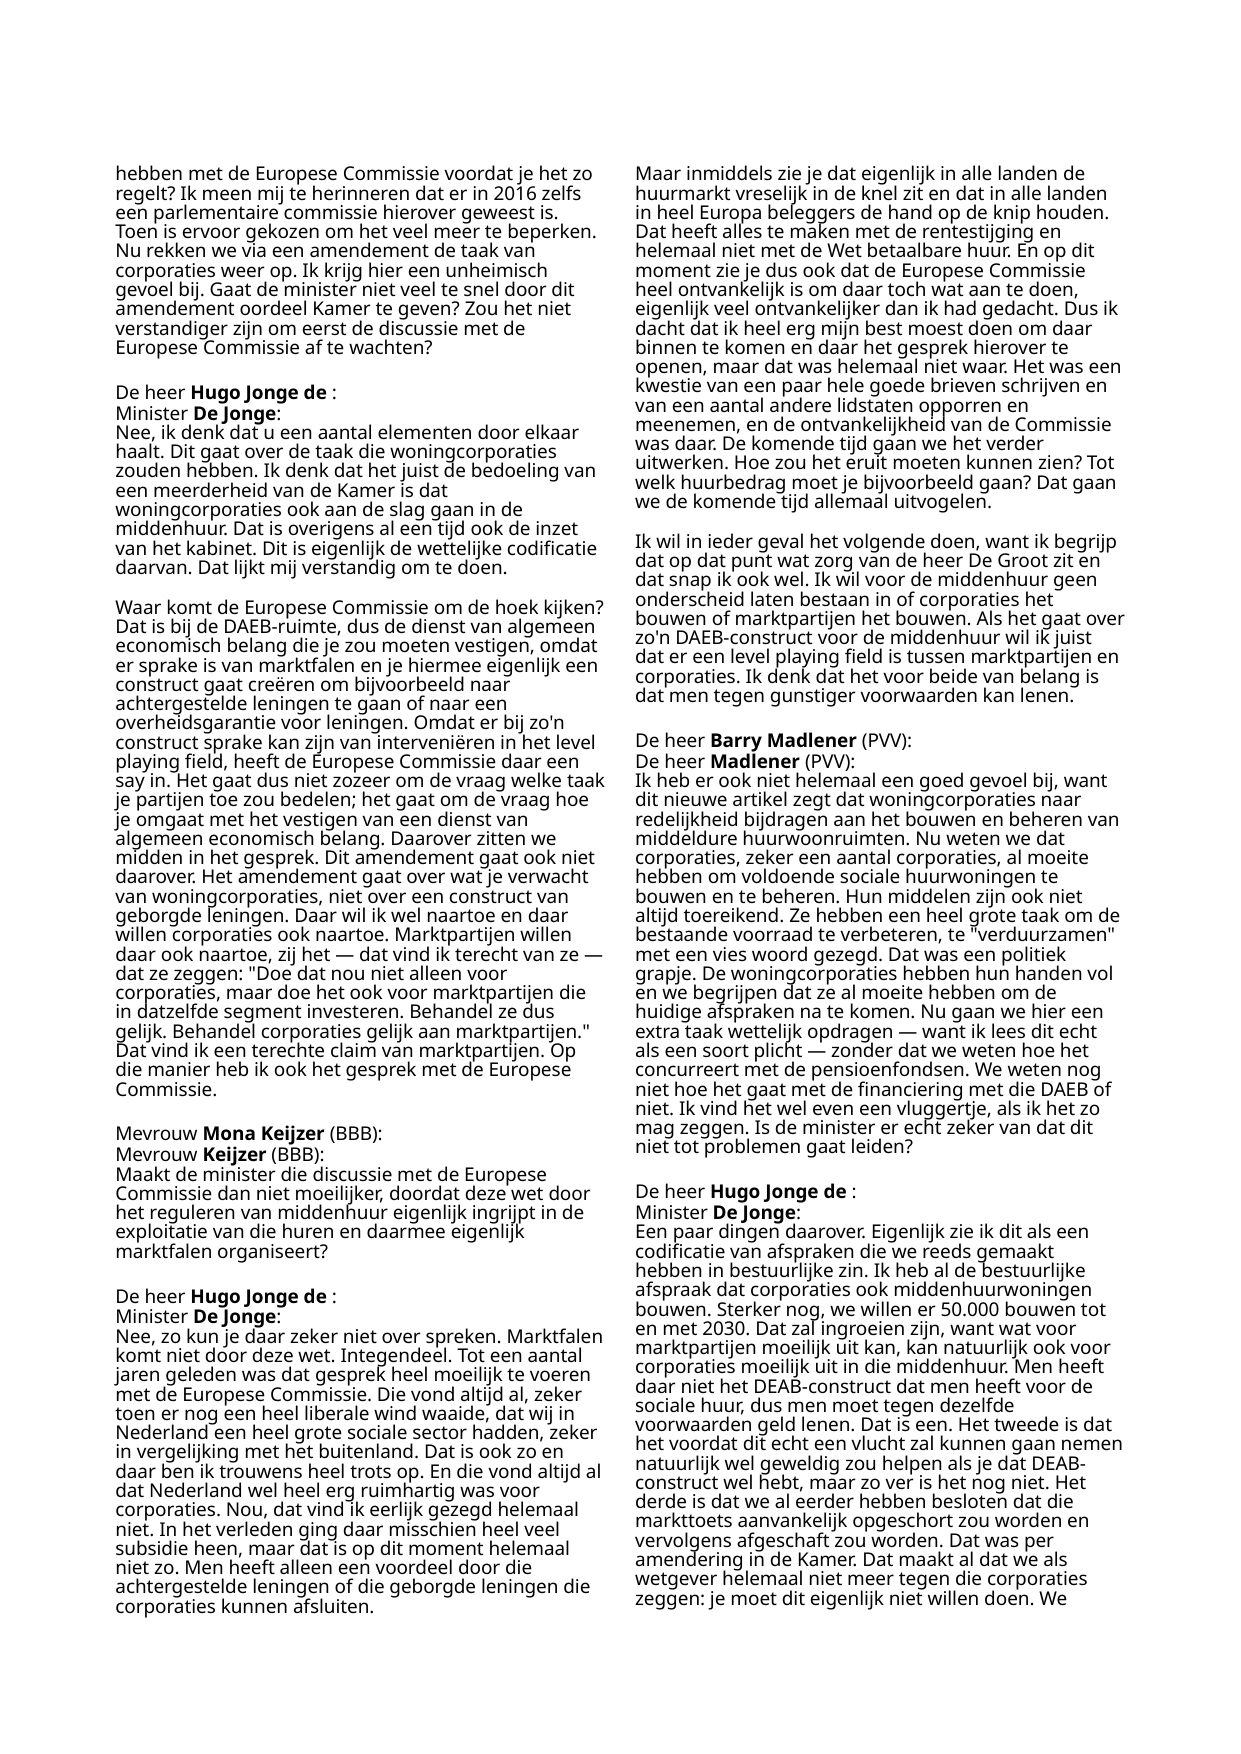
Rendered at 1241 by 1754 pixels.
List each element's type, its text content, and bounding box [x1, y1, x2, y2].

text De heer Hugo Jonge de : [635, 1178, 1125, 1204]
text Nee, zo kun je daar zeker niet over spreken. Marktfalen komt niet door deze wet. Integendeel. Tot een aantal jaren geleden was dat gesprek heel moeilijk te voeren met de Europese Commissie. Die vond altijd al, zeker toen er nog een heel liberale wind waaide, dat wij in Nederland een heel grote sociale sector hadden, zeker in vergelijking met het buitenland. Dat is ook zo en daar ben ik trouwens heel trots op. En die vond altijd al dat Nederland wel heel erg ruimhartig was voor corporaties. Nou, dat vind ik eerlijk gezegd helemaal niet. In het verleden ging daar misschien heel veel subsidie heen, maar dat is op dit moment helemaal niet zo. Men heeft alleen een voordeel door die achtergestelde leningen of die geborgde leningen die corporaties kunnen afsluiten. [115, 1328, 605, 1617]
text Een paar dingen daarover. Eigenlijk zie ik dit als een codificatie van afspraken die we reeds gemaakt hebben in bestuurlijke zin. Ik heb al de bestuurlijke afspraak dat corporaties ook middenhuurwoningen bouwen. Sterker nog, we willen er 50.000 bouwen tot en met 2030. Dat zal ingroeien zijn, want wat voor marktpartijen moeilijk uit kan, kan natuurlijk ook voor corporaties moeilijk uit in die middenhuur. Men heeft daar niet het DEAB-construct dat men heeft voor de sociale huur, dus men moet tegen dezelfde voorwaarden geld lenen. Dat is een. Het tweede is dat het voordat dit echt een vlucht zal kunnen gaan nemen natuurlijk wel geweldig zou helpen als je dat DEAB-construct wel hebt, maar zo ver is het nog niet. Het derde is dat we al eerder hebben besloten dat die markttoets aanvankelijk opgeschort zou worden en vervolgens afgeschaft zou worden. Dat was per amendering in de Kamer. Dat maakt al dat we als wetgever helemaal niet meer tegen die corporaties zeggen: je moet dit eigenlijk niet willen doen. We [635, 1223, 1125, 1609]
text Maakt de minister die discussie met de Europese Commissie dan niet moeilijker, doordat deze wet door het reguleren van middenhuur eigenlijk ingrijpt in de exploitatie van die huren en daarmee eigenlijk marktfalen organiseert? [115, 1166, 605, 1262]
text De heer Barry Madlener (PVV): [635, 727, 1125, 753]
text Waar komt de Europese Commissie om de hoek kijken? Dat is bij de DAEB-ruimte, dus de dienst van algemeen economisch belang die je zou moeten vestigen, omdat er sprake is van marktfalen en je hiermee eigenlijk een construct gaat creëren om bijvoorbeeld naar achtergestelde leningen te gaan of naar een overheidsgarantie voor leningen. Omdat er bij zo'n construct sprake kan zijn van interveniëren in het level playing field, heeft de Europese Commissie daar een say in. Het gaat dus niet zozeer om de vraag welke taak je partijen toe zou bedelen; het gaat om de vraag hoe je omgaat met het vestigen van een dienst van algemeen economisch belang. Daarover zitten we midden in het gesprek. Dit amendement gaat ook niet daarover. Het amendement gaat over wat je verwacht van woningcorporaties, niet over een construct van geborgde leningen. Daar wil ik wel naartoe en daar willen corporaties ook naartoe. Marktpartijen willen daar ook naartoe, zij het — dat vind ik terecht van ze — dat ze zeggen: "Doe dat nou niet alleen voor corporaties, maar doe het ook voor marktpartijen die in datzelfde segment investeren. Behandel ze dus gelijk. Behandel corporaties gelijk aan marktpartijen." Dat vind ik een terechte claim van marktpartijen. Op die manier heb ik ook het gesprek met de Europese Commissie. [115, 599, 605, 1100]
text Mevrouw Keijzer (BBB): [115, 1146, 605, 1166]
text Mevrouw Mona Keijzer (BBB): [115, 1121, 605, 1146]
text hebben met de Europese Commissie voordat je het zo regelt? Ik meen mij te herinneren dat er in 2016 zelfs een parlementaire commissie hierover geweest is. Toen is ervoor gekozen om het veel meer te beperken. Nu rekken we via een amendement de taak van corporaties weer op. Ik krijg hier een unheimisch gevoel bij. Gaat de minister niet veel te snel door dit amendement oordeel Kamer te geven? Zou het niet verstandiger zijn om eerst de discussie met de Europese Commissie af te wachten? [115, 165, 605, 358]
text Minister De Jonge: [635, 1204, 1125, 1223]
text Minister De Jonge: [115, 1308, 605, 1328]
text Ik heb er ook niet helemaal een goed gevoel bij, want dit nieuwe artikel zegt dat woningcorporaties naar redelijkheid bijdragen aan het bouwen en beheren van middeldure huurwoonruimten. Nu weten we dat corporaties, zeker een aantal corporaties, al moeite hebben om voldoende sociale huurwoningen te bouwen en te beheren. Hun middelen zijn ook niet altijd toereikend. Ze hebben een heel grote taak om de bestaande voorraad te verbeteren, te "verduurzamen" met een vies woord gezegd. Dat was een politiek grapje. De woningcorporaties hebben hun handen vol en we begrijpen dat ze al moeite hebben om de huidige afspraken na te komen. Nu gaan we hier een extra taak wettelijk opdragen — want ik lees dit echt als een soort plicht — zonder dat we weten hoe het concurreert met de pensioenfondsen. We weten nog niet hoe het gaat met de financiering met die DAEB of niet. Ik vind het wel even een vluggertje, als ik het zo mag zeggen. Is de minister er echt zeker van dat dit niet tot problemen gaat leiden? [635, 772, 1125, 1158]
text Maar inmiddels zie je dat eigenlijk in alle landen de huurmarkt vreselijk in de knel zit en dat in alle landen in heel Europa beleggers de hand op de knip houden. Dat heeft alles te maken met de rentestijging en helemaal niet met de Wet betaalbare huur. En op dit moment zie je dus ook dat de Europese Commissie heel ontvankelijk is om daar toch wat aan te doen, eigenlijk veel ontvankelijker dan ik had gedacht. Dus ik dacht dat ik heel erg mijn best moest doen om daar binnen te komen en daar het gesprek hierover te openen, maar dat was helemaal niet waar. Het was een kwestie van een paar hele goede brieven schrijven en van een aantal andere lidstaten opporren en meenemen, en de ontvankelijkheid van de Commissie was daar. De komende tijd gaan we het verder uitwerken. Hoe zou het eruit moeten kunnen zien? Tot welk huurbedrag moet je bijvoorbeeld gaan? Dat gaan we de komende tijd allemaal uitvogelen. [635, 165, 1125, 512]
text Ik wil in ieder geval het volgende doen, want ik begrijp dat op dat punt wat zorg van de heer De Groot zit en dat snap ik ook wel. Ik wil voor de middenhuur geen onderscheid laten bestaan in of corporaties het bouwen of marktpartijen het bouwen. Als het gaat over zo'n DAEB-construct voor de middenhuur wil ik juist dat er een level playing field is tussen marktpartijen en corporaties. Ik denk dat het voor beide van belang is dat men tegen gunstiger voorwaarden kan lenen. [635, 533, 1125, 706]
text De heer Hugo Jonge de : [115, 1283, 605, 1308]
text De heer Hugo Jonge de : [115, 379, 605, 404]
text Nee, ik denk dat u een aantal elementen door elkaar haalt. Dit gaat over de taak die woningcorporaties zouden hebben. Ik denk dat het juist de bedoeling van een meerderheid van de Kamer is dat woningcorporaties ook aan de slag gaan in de middenhuur. Dat is overigens al een tijd ook de inzet van het kabinet. Dit is eigenlijk de wettelijke codificatie daarvan. Dat lijkt mij verstandig om te doen. [115, 424, 605, 578]
text Minister De Jonge: [115, 404, 605, 424]
text De heer Madlener (PVV): [635, 753, 1125, 772]
